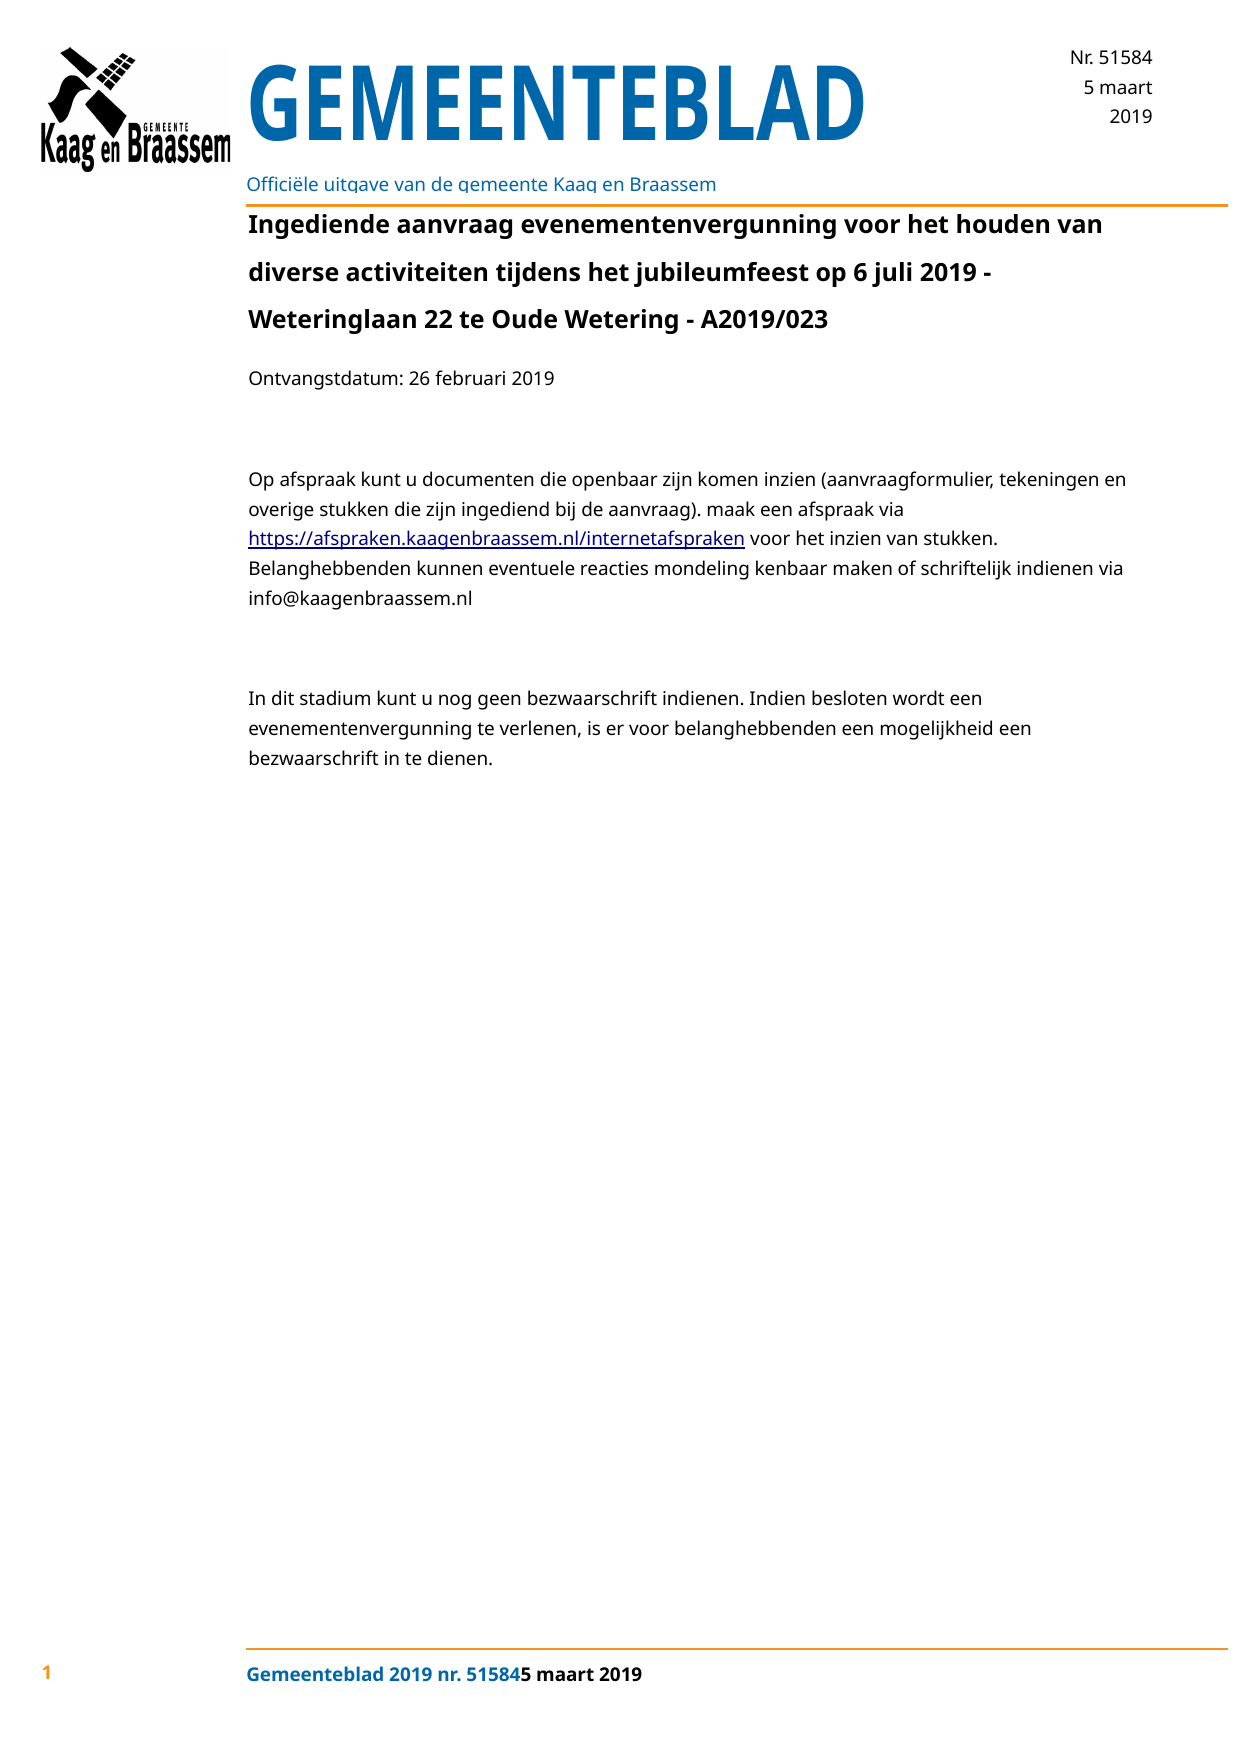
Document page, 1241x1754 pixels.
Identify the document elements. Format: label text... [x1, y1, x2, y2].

picture [41, 47, 231, 172]
text Ingediende aanvraag evenementenvergunning voor het houden van diverse activiteiten tijdens het jubileumfeest op 6 juli 2019 - Weteringlaan 22 te Oude Wetering - A2019/023 [248, 207, 1152, 336]
text Op afspraak kunt u documenten die openbaar zijn komen inzien (aanvraagformulier, tekeningen en overige stukken die zijn ingediend bij de aanvraag). maak een afspraak via https://afspraken.kaagenbraassem.nl/internetafspraken voor het inzien van stukken. Belanghebbenden kunnen eventuele reacties mondeling kenbaar maken of schriftelijk indienen via info@kaagenbraassem.nl [248, 466, 1152, 610]
text Ontvangstdatum: 26 februari 2019 [248, 366, 1152, 391]
text In dit stadium kunt u nog geen bezwaarschrift indienen. Indien besloten wordt een evenementenvergunning te verlenen, is er voor belanghebbenden een mogelijkheid een bezwaarschrift in te dienen. [248, 686, 1152, 770]
